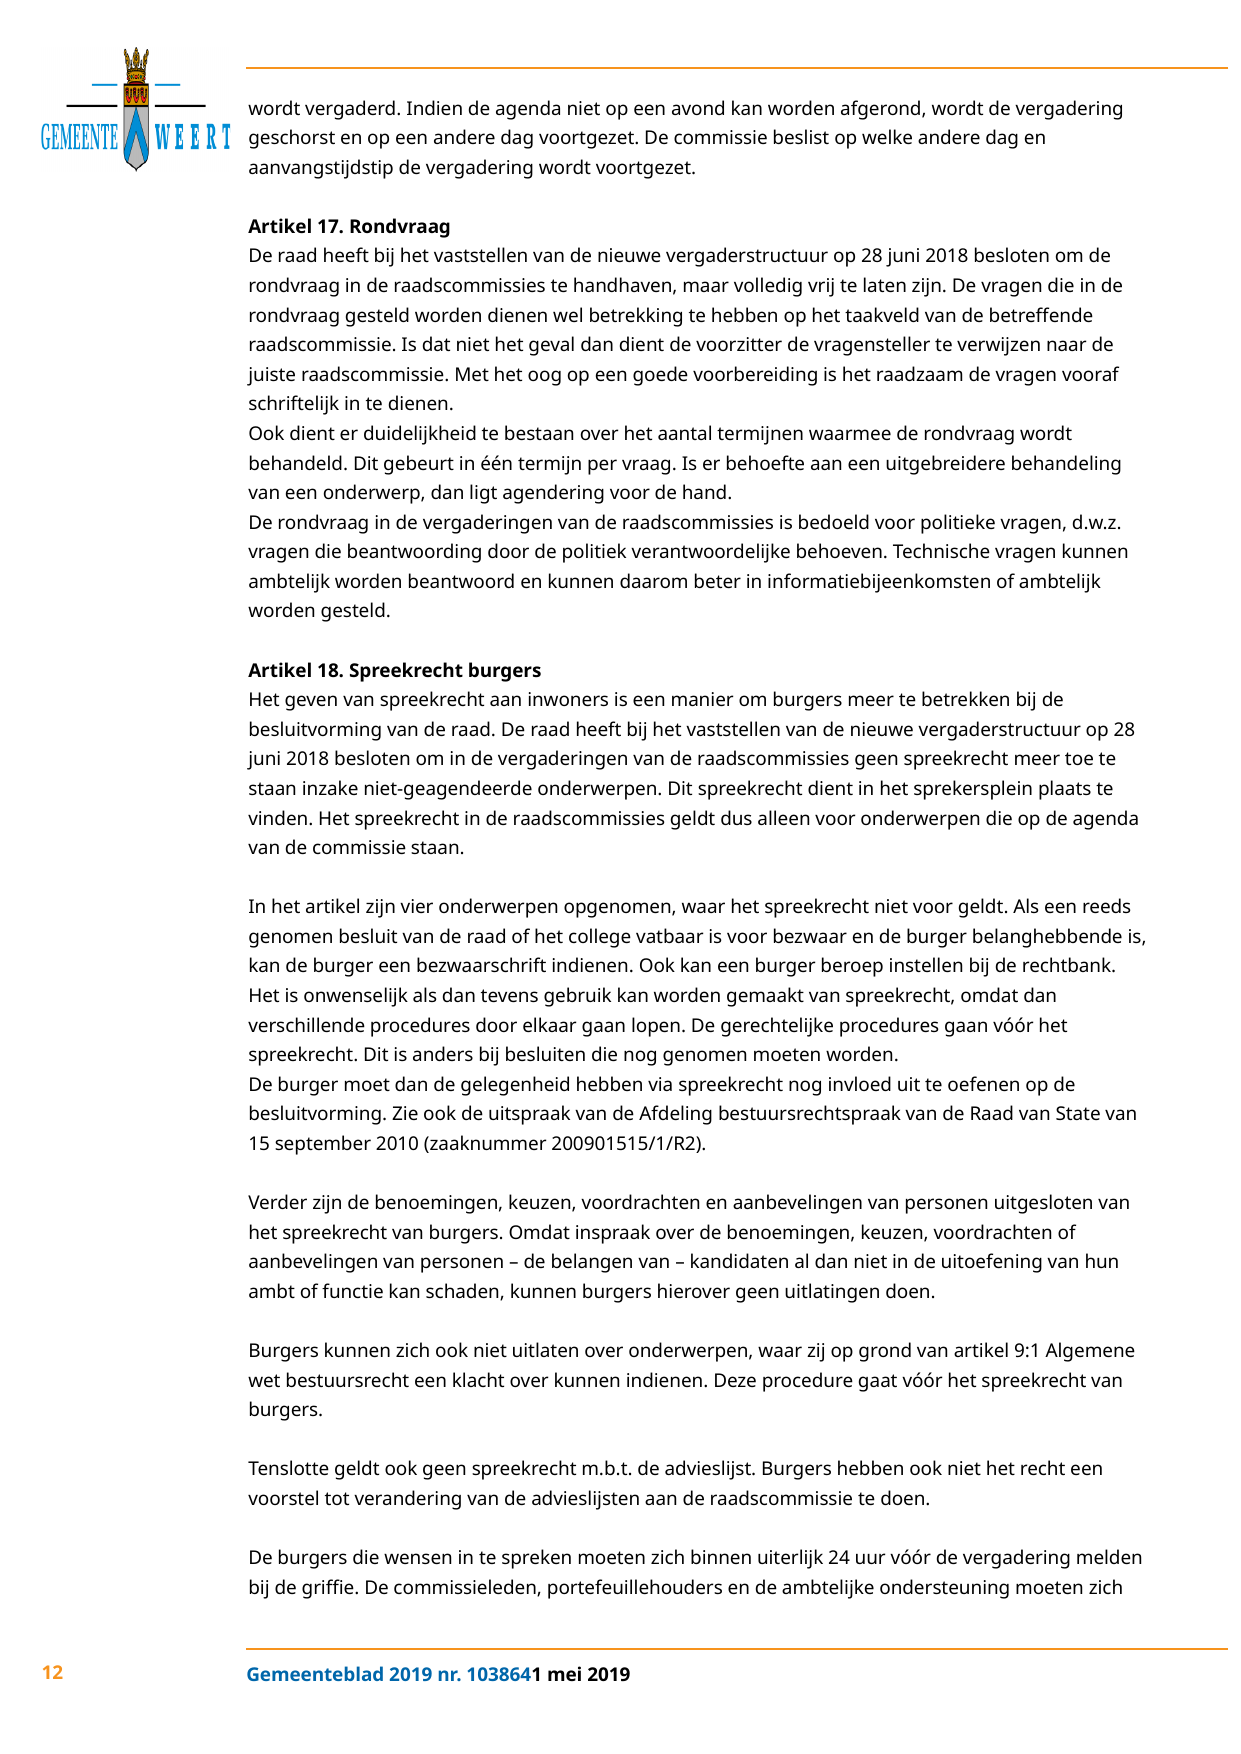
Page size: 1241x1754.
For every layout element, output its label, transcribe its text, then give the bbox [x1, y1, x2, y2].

text De raad heeft bij het vaststellen van de nieuwe vergaderstructuur op 28 juni 2018 besloten om de rondvraag in de raadscommissies te handhaven, maar volledig vrij te laten zijn. De vragen die in de rondvraag gesteld worden dienen wel betrekking te hebben op het taakveld van de betreffende raadscommissie. Is dat niet het geval dan dient de voorzitter de vragensteller te verwijzen naar de juiste raadscommissie. Met het oog op een goede voorbereiding is het raadzaam de vragen vooraf schriftelijk in te dienen. [248, 243, 1152, 416]
text In het artikel zijn vier onderwerpen opgenomen, waar het spreekrecht niet voor geldt. Als een reeds genomen besluit van de raad of het college vatbaar is voor bezwaar en de burger belanghebbende is, kan de burger een bezwaarschrift indienen. Ook kan een burger beroep instellen bij de rechtbank. Het is onwenselijk als dan tevens gebruik kan worden gemaakt van spreekrecht, omdat dan verschillende procedures door elkaar gaan lopen. De gerechtelijke procedures gaan vóór het spreekrecht. Dit is anders bij besluiten die nog genomen moeten worden. [248, 893, 1152, 1067]
text Het geven van spreekrecht aan inwoners is een manier om burgers meer te betrekken bij de [248, 686, 1152, 712]
text Burgers kunnen zich ook niet uitlaten over onderwerpen, waar zij op grond van artikel 9:1 Algemene wet bestuursrecht een klacht over kunnen indienen. Deze procedure gaat vóór het spreekrecht van burgers. [248, 1337, 1152, 1422]
picture [41, 47, 231, 172]
text Ook dient er duidelijkheid te bestaan over het aantal termijnen waarmee de rondvraag wordt behandeld. Dit gebeurt in één termijn per vraag. Is er behoefte aan een uitgebreidere behandeling van een onderwerp, dan ligt agendering voor de hand. [248, 420, 1152, 505]
text wordt vergaderd. Indien de agenda niet op een avond kan worden afgerond, wordt de vergadering geschorst en op een andere dag voortgezet. De commissie beslist op welke andere dag en aanvangstijdstip de vergadering wordt voortgezet. [248, 95, 1152, 180]
text De burgers die wensen in te spreken moeten zich binnen uiterlijk 24 uur vóór de vergadering melden bij de griffie. De commissieleden, portefeuillehouders en de ambtelijke ondersteuning moeten zich [248, 1544, 1152, 1600]
text Tenslotte geldt ook geen spreekrecht m.b.t. de advieslijst. Burgers hebben ook niet het recht een voorstel tot verandering van de advieslijsten aan de raadscommissie te doen. [248, 1456, 1152, 1511]
text Artikel 18. Spreekrecht burgers [248, 657, 1152, 683]
text De rondvraag in de vergaderingen van de raadscommissies is bedoeld voor politieke vragen, d.w.z. vragen die beantwoording door de politiek verantwoordelijke behoeven. Technische vragen kunnen ambtelijk worden beantwoord en kunnen daarom beter in informatiebijeenkomsten of ambtelijk worden gesteld. [248, 509, 1152, 623]
text Verder zijn de benoemingen, keuzen, voordrachten en aanbevelingen van personen uitgesloten van het spreekrecht van burgers. Omdat inspraak over de benoemingen, keuzen, voordrachten of aanbevelingen van personen – de belangen van – kandidaten al dan niet in de uitoefening van hun ambt of functie kan schaden, kunnen burgers hierover geen uitlatingen doen. [248, 1189, 1152, 1304]
text De burger moet dan de gelegenheid hebben via spreekrecht nog invloed uit te oefenen op de besluitvorming. Zie ook de uitspraak van de Afdeling bestuursrechtspraak van de Raad van State van 15 september 2010 (zaaknummer 200901515/1/R2). [248, 1071, 1152, 1156]
text Artikel 17. Rondvraag [248, 213, 1152, 239]
text besluitvorming van de raad. De raad heeft bij het vaststellen van de nieuwe vergaderstructuur op 28 juni 2018 besloten om in de vergaderingen van de raadscommissies geen spreekrecht meer toe te staan inzake niet-geagendeerde onderwerpen. Dit spreekrecht dient in het sprekersplein plaats te vinden. Het spreekrecht in de raadscommissies geldt dus alleen voor onderwerpen die op de agenda van de commissie staan. [248, 716, 1152, 860]
